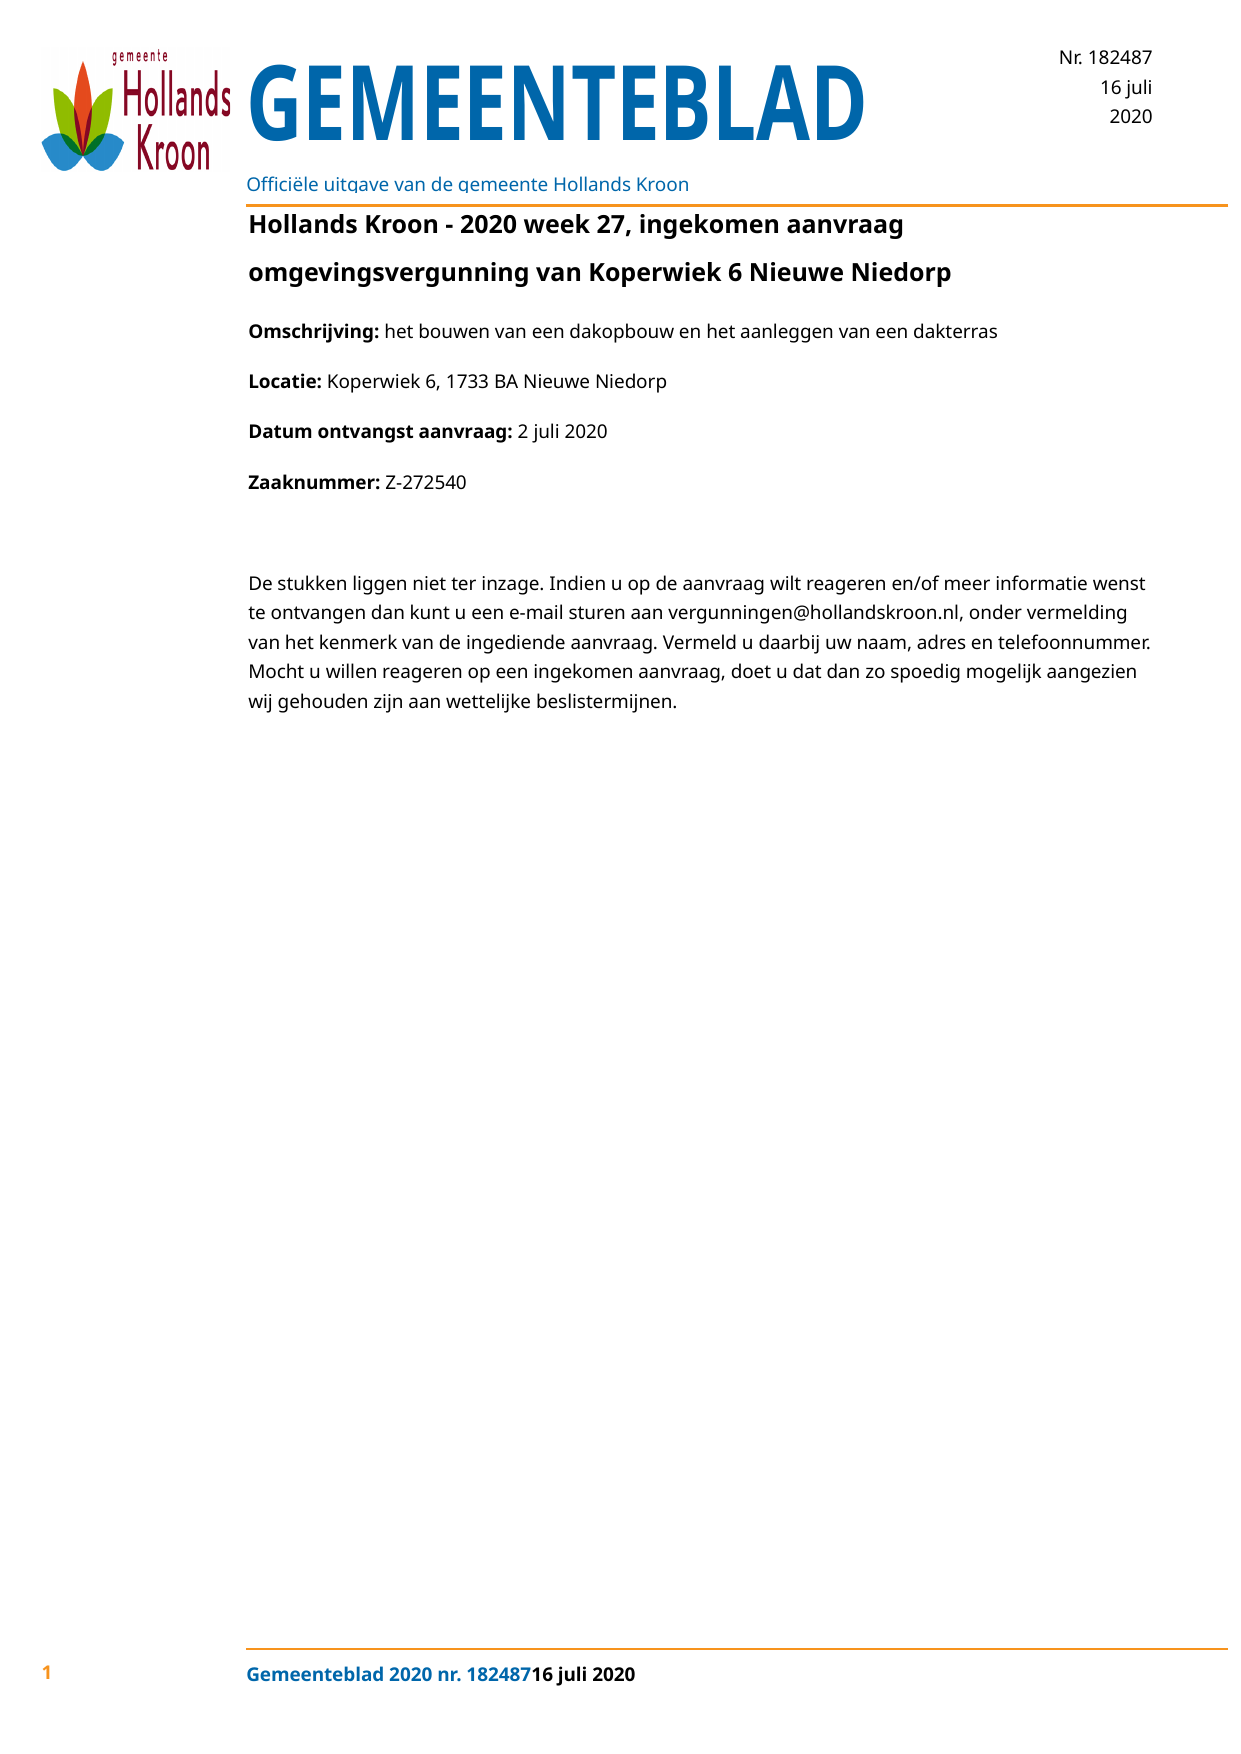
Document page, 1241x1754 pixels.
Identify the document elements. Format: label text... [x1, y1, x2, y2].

text Omschrijving: het bouwen van een dakopbouw en het aanleggen van een dakterras [248, 318, 1152, 344]
text Hollands Kroon - 2020 week 27, ingekomen aanvraag omgevingsvergunning van Koperwiek 6 Nieuwe Niedorp [248, 207, 1152, 288]
picture [41, 47, 231, 172]
text De stukken liggen niet ter inzage. Indien u op de aanvraag wilt reageren en/of meer informatie wenst te ontvangen dan kunt u een e-mail sturen aan vergunningen@hollandskroon.nl, onder vermelding van het kenmerk van de ingediende aanvraag. Vermeld u daarbij uw naam, adres en telefoonnummer. Mocht u willen reageren op een ingekomen aanvraag, doet u dat dan zo spoedig mogelijk aangezien wij gehouden zijn aan wettelijke beslistermijnen. [248, 570, 1152, 714]
text Locatie: Koperwiek 6, 1733 BA Nieuwe Niedorp [248, 368, 1152, 394]
text Datum ontvangst aanvraag: 2 juli 2020 [248, 419, 1152, 444]
text Zaaknummer: Z-272540 [248, 469, 1152, 495]
